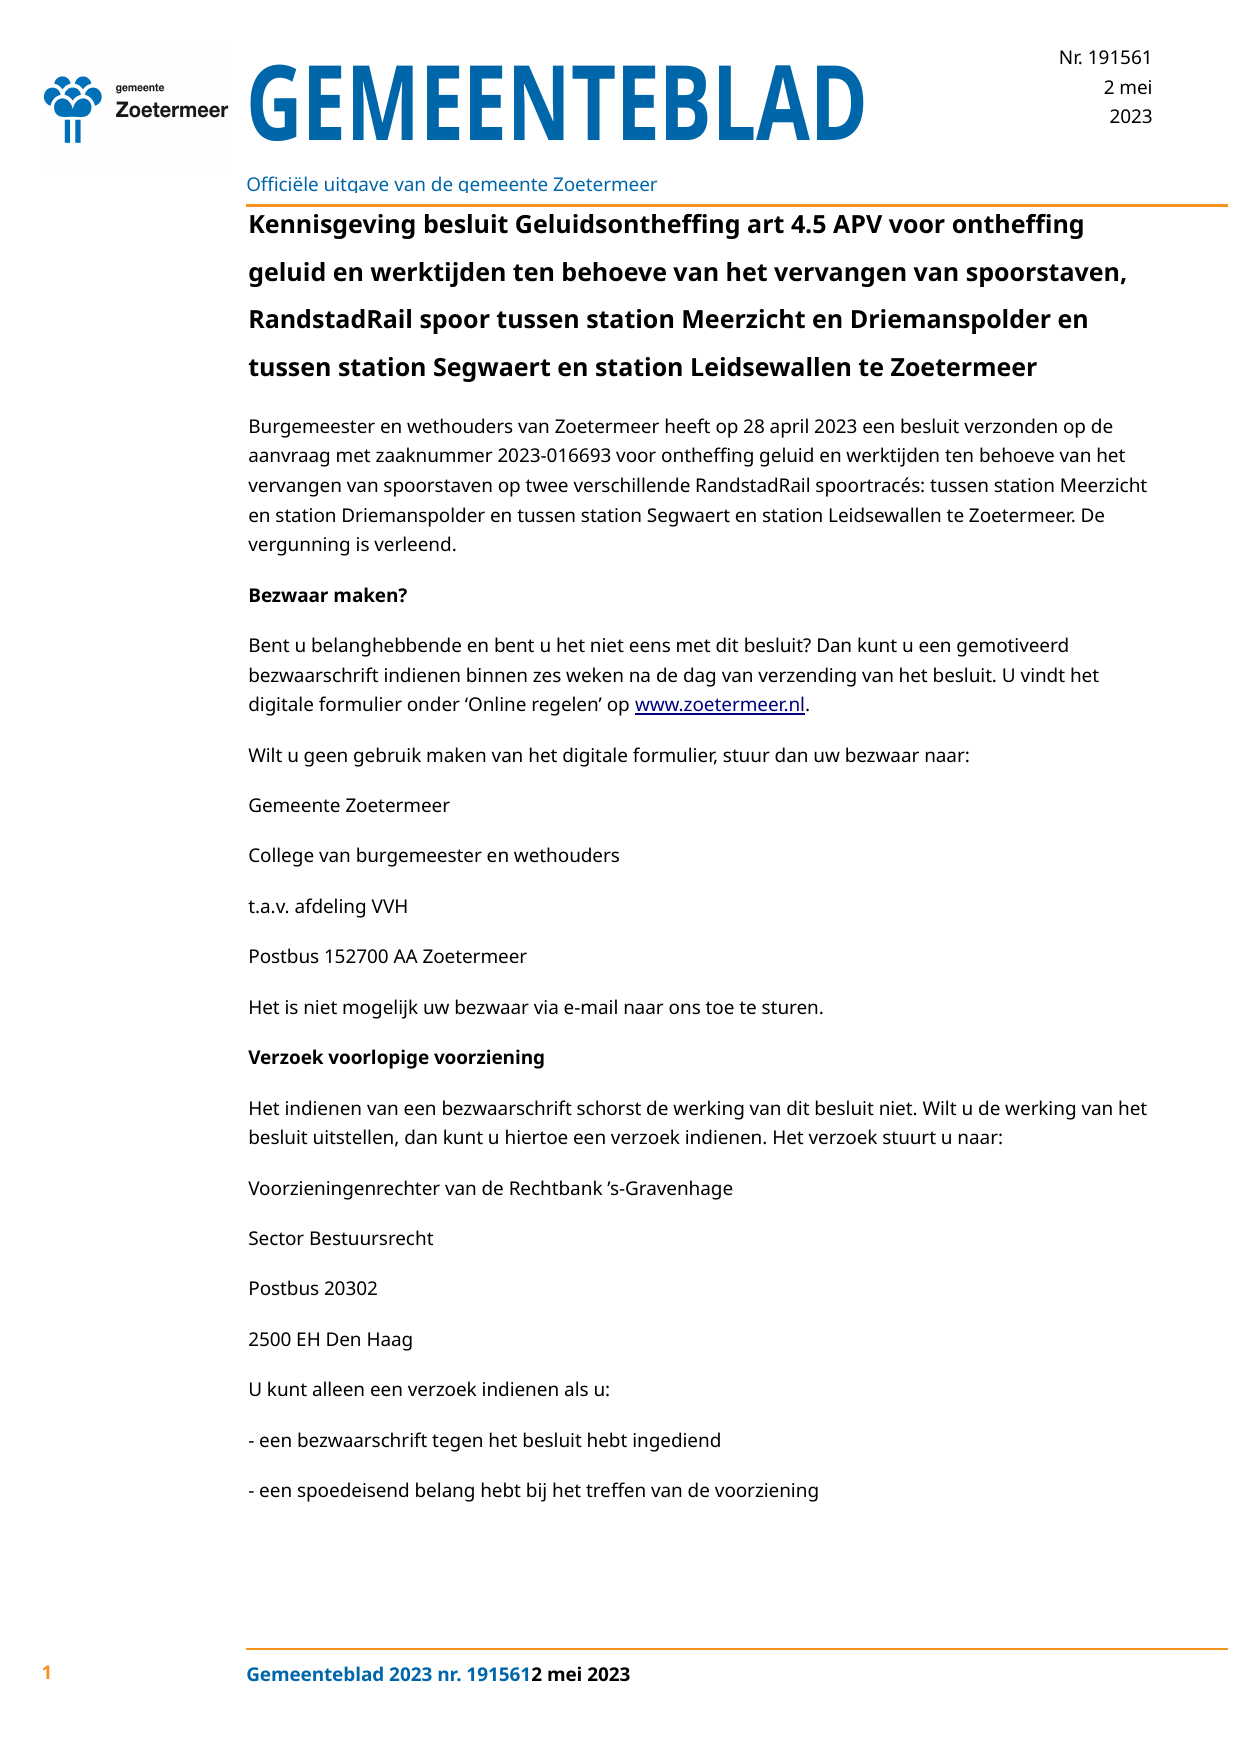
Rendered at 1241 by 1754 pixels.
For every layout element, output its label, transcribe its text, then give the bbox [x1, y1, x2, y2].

text Het is niet mogelijk uw bezwaar via e-mail naar ons toe te sturen. [248, 994, 1152, 1020]
text U kunt alleen een verzoek indienen als u: [248, 1376, 1152, 1402]
text 2500 EH Den Haag [248, 1326, 1152, 1352]
text College van burgemeester en wethouders [248, 843, 1152, 868]
text Bezwaar maken? [248, 582, 1152, 608]
text - een spoedeisend belang hebt bij het treffen van de voorziening [248, 1477, 1152, 1503]
text Wilt u geen gebruik maken van het digitale formulier, stuur dan uw bezwaar naar: [248, 742, 1152, 768]
text Bent u belanghebbende en bent u het niet eens met dit besluit? Dan kunt u een gemotiveerd bezwaarschrift indienen binnen zes weken na de dag van verzending van het besluit. U vindt het digitale formulier onder ‘Online regelen’ op www.zoetermeer.nl. [248, 632, 1152, 717]
text Voorzieningenrechter van de Rechtbank ’s-Gravenhage [248, 1175, 1152, 1201]
text Burgemeester en wethouders van Zoetermeer heeft op 28 april 2023 een besluit verzonden op de aanvraag met zaaknummer 2023-016693 voor ontheffing geluid en werktijden ten behoeve van het vervangen van spoorstaven op twee verschillende RandstadRail spoortracés: tussen station Meerzicht en station Driemanspolder en tussen station Segwaert en station Leidsewallen te Zoetermeer. De vergunning is verleend. [248, 413, 1152, 557]
text Sector Bestuursrecht [248, 1225, 1152, 1251]
text Kennisgeving besluit Geluidsontheffing art 4.5 APV voor ontheffing geluid en werktijden ten behoeve van het vervangen van spoorstaven, RandstadRail spoor tussen station Meerzicht en Driemanspolder en tussen station Segwaert en station Leidsewallen te Zoetermeer [248, 207, 1152, 384]
text Verzoek voorlopige voorziening [248, 1044, 1152, 1070]
text - een bezwaarschrift tegen het besluit hebt ingediend [248, 1427, 1152, 1453]
text Gemeente Zoetermeer [248, 792, 1152, 818]
text t.a.v. afdeling VVH [248, 893, 1152, 919]
text Het indienen van een bezwaarschrift schorst de werking van dit besluit niet. Wilt u de werking van het besluit uitstellen, dan kunt u hiertoe een verzoek indienen. Het verzoek stuurt u naar: [248, 1095, 1152, 1150]
picture [41, 47, 231, 172]
text Postbus 152700 AA Zoetermeer [248, 943, 1152, 969]
text Postbus 20302 [248, 1276, 1152, 1301]
